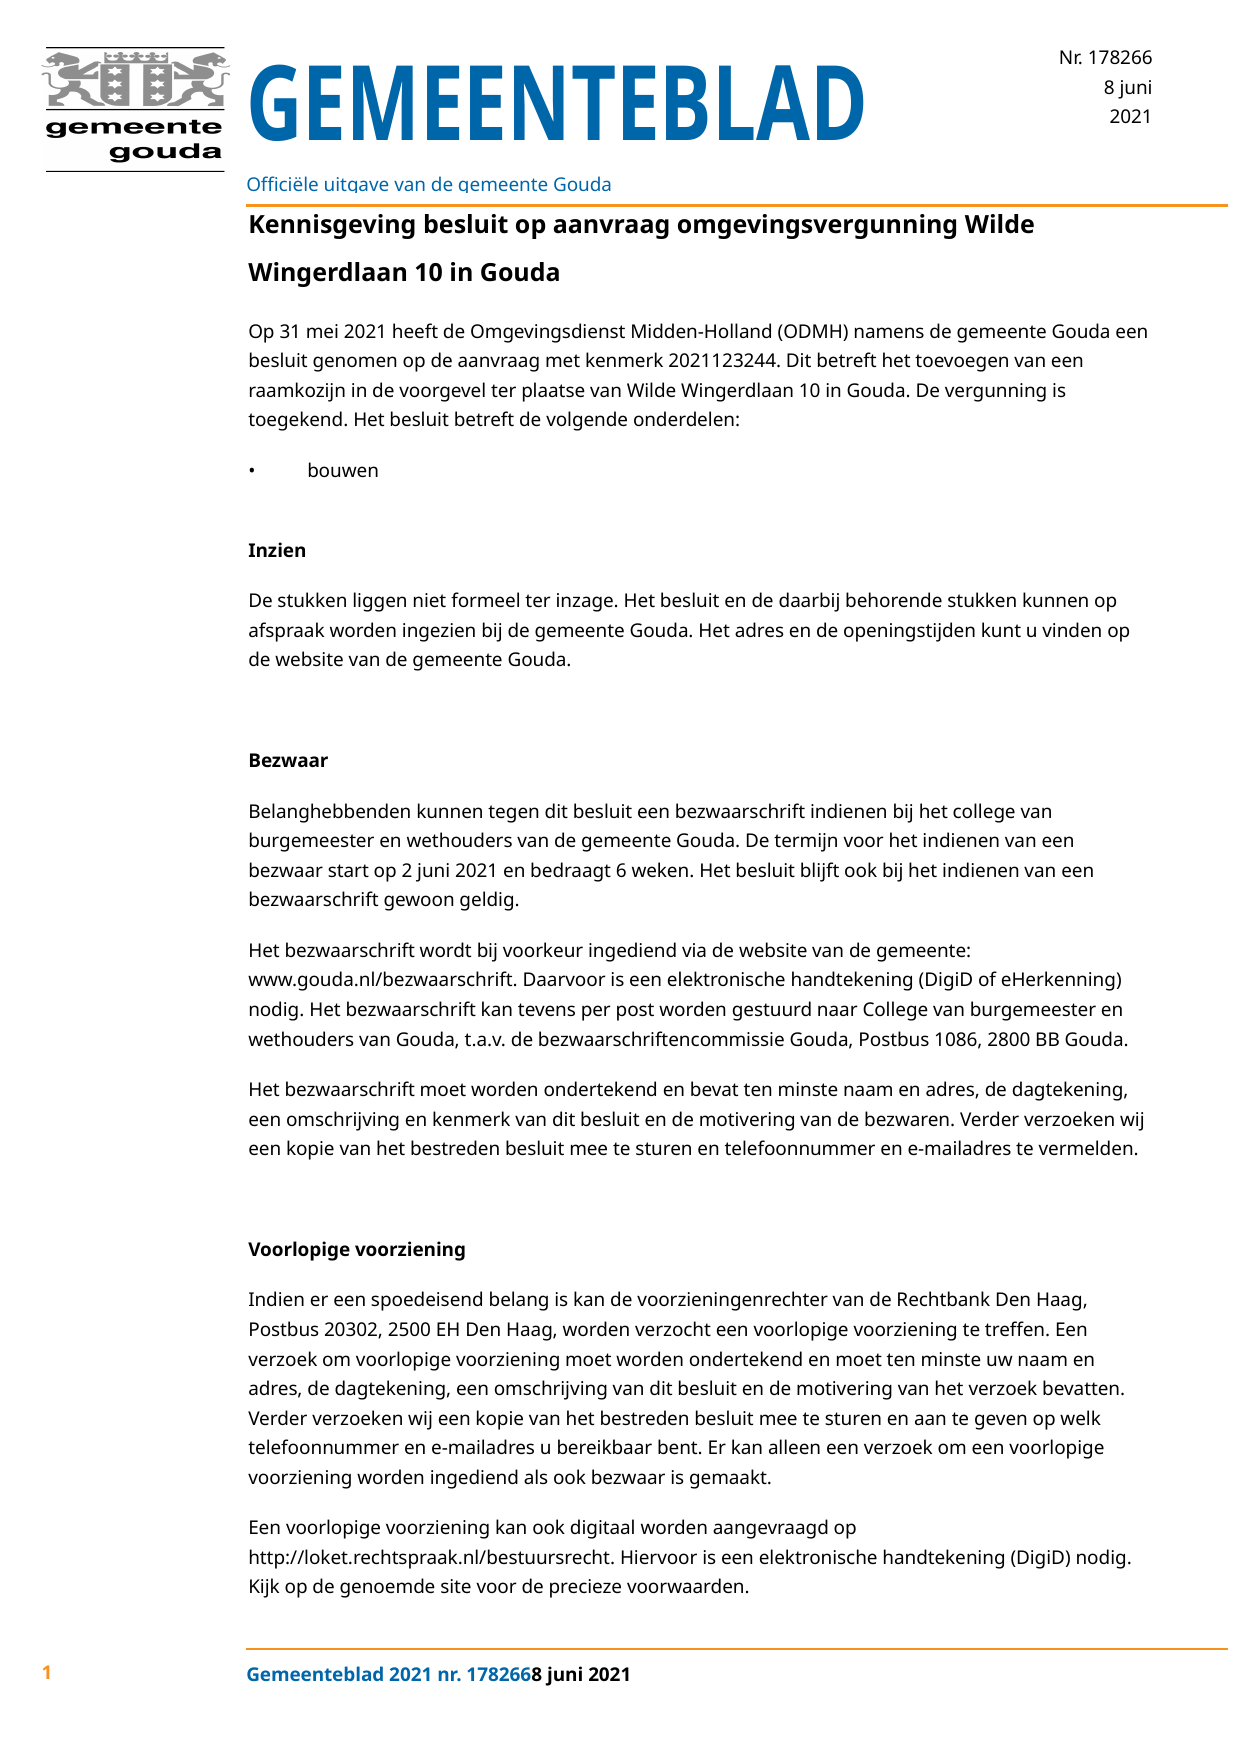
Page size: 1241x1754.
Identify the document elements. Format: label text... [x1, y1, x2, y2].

text Voorlopige voorziening [248, 1236, 1152, 1262]
text Inzien [248, 537, 1152, 563]
text Belanghebbenden kunnen tegen dit besluit een bezwaarschrift indienen bij het college van burgemeester en wethouders van de gemeente Gouda. De termijn voor het indienen van een bezwaar start op 2 juni 2021 en bedraagt 6 weken. Het besluit blijft ook bij het indienen van een bezwaarschrift gewoon geldig. [248, 798, 1152, 912]
text Kennisgeving besluit op aanvraag omgevingsvergunning Wilde Wingerdlaan 10 in Gouda [248, 207, 1152, 288]
text Een voorlopige voorziening kan ook digitaal worden aangevraagd op http://loket.rechtspraak.nl/bestuursrecht. Hiervoor is een elektronische handtekening (DigiD) nodig. Kijk op de genoemde site voor de precieze voorwaarden. [248, 1514, 1152, 1599]
text De stukken liggen niet formeel ter inzage. Het besluit en de daarbij behorende stukken kunnen op afspraak worden ingezien bij de gemeente Gouda. Het adres en de openingstijden kunt u vinden op de website van de gemeente Gouda. [248, 587, 1152, 672]
text Het bezwaarschrift moet worden ondertekend en bevat ten minste naam en adres, de dagtekening, een omschrijving en kenmerk van dit besluit en de motivering van de bezwaren. Verder verzoeken wij een kopie van het bestreden besluit mee te sturen en telefoonnummer en e-mailadres te vermelden. [248, 1076, 1152, 1161]
text Op 31 mei 2021 heeft de Omgevingsdienst Midden-Holland (ODMH) namens de gemeente Gouda een besluit genomen op de aanvraag met kenmerk 2021123244. Dit betreft het toevoegen van een raamkozijn in de voorgevel ter plaatse van Wilde Wingerdlaan 10 in Gouda. De vergunning is toegekend. Het besluit betreft de volgende onderdelen: [248, 318, 1152, 432]
text Bezwaar [248, 747, 1152, 773]
picture [41, 47, 231, 172]
text Indien er een spoedeisend belang is kan de voorzieningenrechter van de Rechtbank Den Haag, Postbus 20302, 2500 EH Den Haag, worden verzocht een voorlopige voorziening te treffen. Een verzoek om voorlopige voorziening moet worden ondertekend en moet ten minste uw naam en adres, de dagtekening, een omschrijving van dit besluit en de motivering van het verzoek bevatten. Verder verzoeken wij een kopie van het bestreden besluit mee te sturen en aan te geven op welk telefoonnummer en e-mailadres u bereikbaar bent. Er kan alleen een verzoek om een voorlopige voorziening worden ingediend als ook bezwaar is gemaakt. [248, 1287, 1152, 1490]
list bouwen [248, 457, 1152, 483]
text Het bezwaarschrift wordt bij voorkeur ingediend via de website van de gemeente: www.gouda.nl/bezwaarschrift. Daarvoor is een elektronische handtekening (DigiD of eHerkenning) nodig. Het bezwaarschrift kan tevens per post worden gestuurd naar College van burgemeester en wethouders van Gouda, t.a.v. de bezwaarschriftencommissie Gouda, Postbus 1086, 2800 BB Gouda. [248, 937, 1152, 1052]
